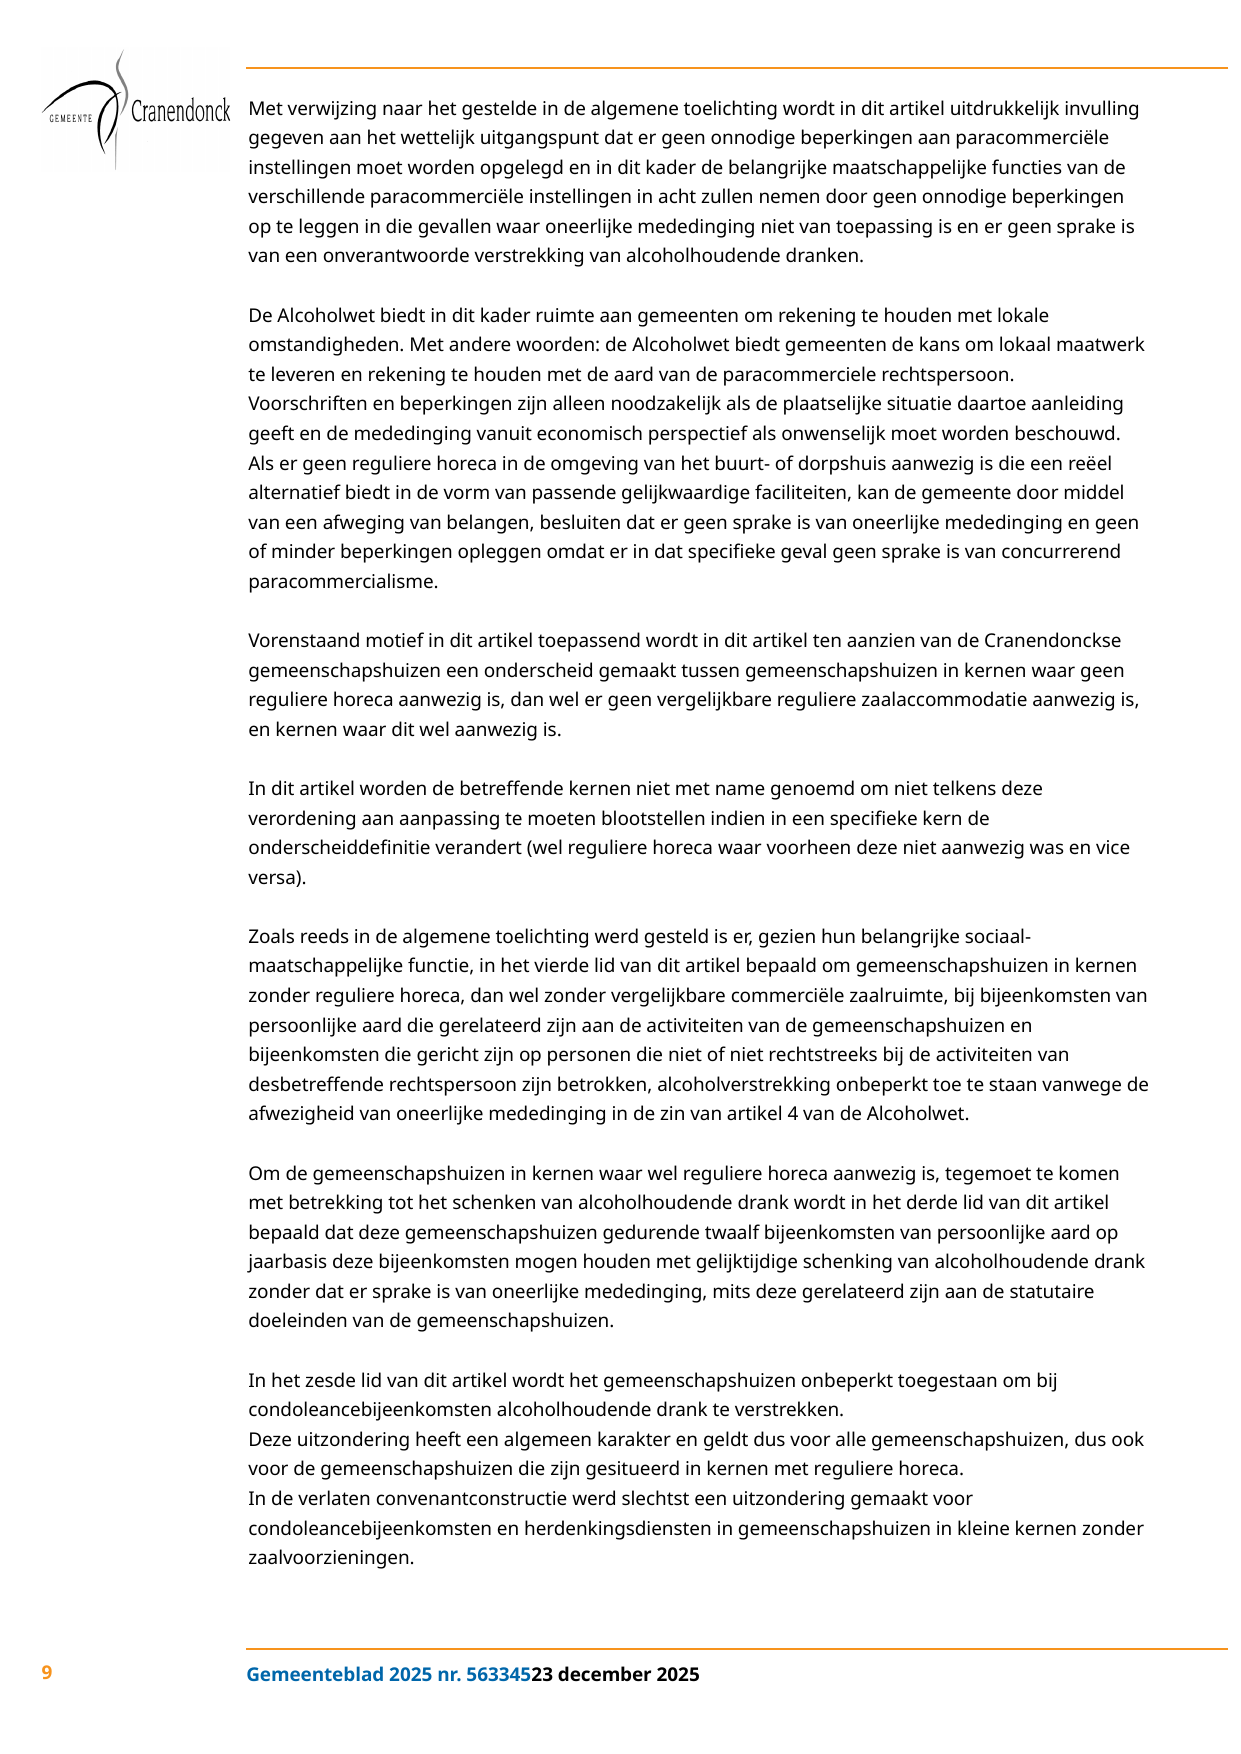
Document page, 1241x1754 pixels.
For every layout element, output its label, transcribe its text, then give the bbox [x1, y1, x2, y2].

text De Alcoholwet biedt in dit kader ruimte aan gemeenten om rekening te houden met lokale omstandigheden. Met andere woorden: de Alcoholwet biedt gemeenten de kans om lokaal maatwerk te leveren en rekening te houden met de aard van de paracommerciele rechtspersoon. [248, 302, 1152, 387]
text In het zesde lid van dit artikel wordt het gemeenschapshuizen onbeperkt toegestaan om bij condoleancebijeenkomsten alcoholhoudende drank te verstrekken. [248, 1367, 1152, 1422]
text Deze uitzondering heeft een algemeen karakter en geldt dus voor alle gemeenschapshuizen, dus ook voor de gemeenschapshuizen die zijn gesitueerd in kernen met reguliere horeca. [248, 1426, 1152, 1481]
picture [41, 47, 231, 172]
text Zoals reeds in de algemene toelichting werd gesteld is er, gezien hun belangrijke sociaal-maatschappelijke functie, in het vierde lid van dit artikel bepaald om gemeenschapshuizen in kernen zonder reguliere horeca, dan wel zonder vergelijkbare commerciële zaalruimte, bij bijeenkomsten van persoonlijke aard die gerelateerd zijn aan de activiteiten van de gemeenschapshuizen en bijeenkomsten die gericht zijn op personen die niet of niet rechtstreeks bij de activiteiten van desbetreffende rechtspersoon zijn betrokken, alcoholverstrekking onbeperkt toe te staan vanwege de afwezigheid van oneerlijke mededinging in de zin van artikel 4 van de Alcoholwet. [248, 923, 1152, 1126]
text In de verlaten convenantconstructie werd slechtst een uitzondering gemaakt voor condoleancebijeenkomsten en herdenkingsdiensten in gemeenschapshuizen in kleine kernen zonder zaalvoorzieningen. [248, 1485, 1152, 1570]
text Om de gemeenschapshuizen in kernen waar wel reguliere horeca aanwezig is, tegemoet te komen met betrekking tot het schenken van alcoholhoudende drank wordt in het derde lid van dit artikel bepaald dat deze gemeenschapshuizen gedurende twaalf bijeenkomsten van persoonlijke aard op jaarbasis deze bijeenkomsten mogen houden met gelijktijdige schenking van alcoholhoudende drank zonder dat er sprake is van oneerlijke mededinging, mits deze gerelateerd zijn aan de statutaire doeleinden van de gemeenschapshuizen. [248, 1160, 1152, 1333]
text Voorschriften en beperkingen zijn alleen noodzakelijk als de plaatselijke situatie daartoe aanleiding geeft en de mededinging vanuit economisch perspectief als onwenselijk moet worden beschouwd. [248, 391, 1152, 446]
text Als er geen reguliere horeca in de omgeving van het buurt- of dorpshuis aanwezig is die een reëel alternatief biedt in de vorm van passende gelijkwaardige faciliteiten, kan de gemeente door middel van een afweging van belangen, besluiten dat er geen sprake is van oneerlijke mededinging en geen of minder beperkingen opleggen omdat er in dat specifieke geval geen sprake is van concurrerend paracommercialisme. [248, 450, 1152, 594]
text Vorenstaand motief in dit artikel toepassend wordt in dit artikel ten aanzien van de Cranendonckse gemeenschapshuizen een onderscheid gemaakt tussen gemeenschapshuizen in kernen waar geen reguliere horeca aanwezig is, dan wel er geen vergelijkbare reguliere zaalaccommodatie aanwezig is, en kernen waar dit wel aanwezig is. [248, 627, 1152, 742]
text Met verwijzing naar het gestelde in de algemene toelichting wordt in dit artikel uitdrukkelijk invulling gegeven aan het wettelijk uitgangspunt dat er geen onnodige beperkingen aan paracommerciële instellingen moet worden opgelegd en in dit kader de belangrijke maatschappelijke functies van de verschillende paracommerciële instellingen in acht zullen nemen door geen onnodige beperkingen op te leggen in die gevallen waar oneerlijke mededinging niet van toepassing is en er geen sprake is van een onverantwoorde verstrekking van alcoholhoudende dranken. [248, 95, 1152, 268]
text In dit artikel worden de betreffende kernen niet met name genoemd om niet telkens deze verordening aan aanpassing te moeten blootstellen indien in een specifieke kern de onderscheiddefinitie verandert (wel reguliere horeca waar voorheen deze niet aanwezig was en vice versa). [248, 775, 1152, 890]
